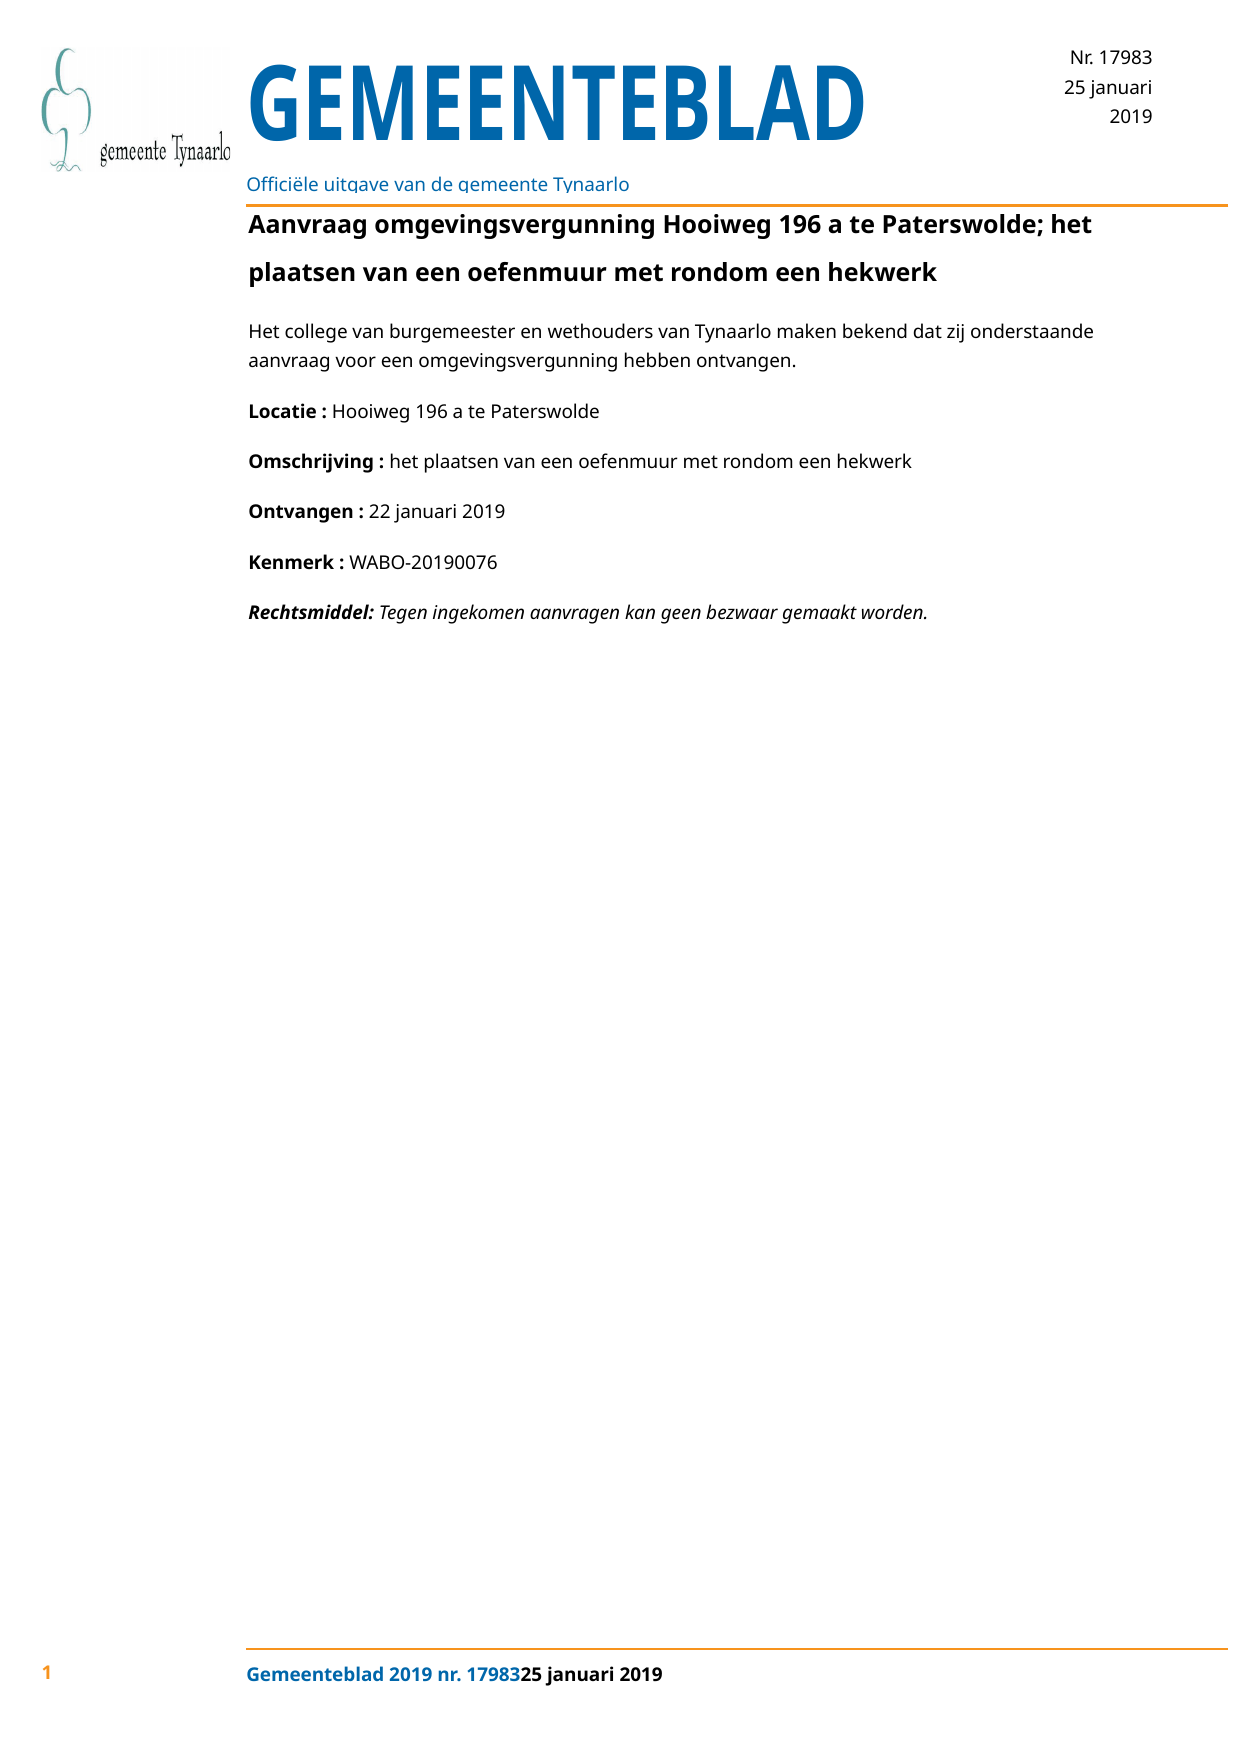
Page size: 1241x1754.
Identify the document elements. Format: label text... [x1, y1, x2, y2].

picture [41, 47, 231, 172]
text Omschrijving : het plaatsen van een oefenmuur met rondom een hekwerk [248, 448, 1152, 474]
text Rechtsmiddel: Tegen ingekomen aanvragen kan geen bezwaar gemaakt worden. [248, 599, 1152, 625]
text Het college van burgemeester en wethouders van Tynaarlo maken bekend dat zij onderstaande aanvraag voor een omgevingsvergunning hebben ontvangen. [248, 318, 1152, 373]
text Kenmerk : WABO-20190076 [248, 549, 1152, 575]
text Locatie : Hooiweg 196 a te Paterswolde [248, 398, 1152, 424]
text Aanvraag omgevingsvergunning Hooiweg 196 a te Paterswolde; het plaatsen van een oefenmuur met rondom een hekwerk [248, 207, 1152, 288]
text Ontvangen : 22 januari 2019 [248, 499, 1152, 524]
